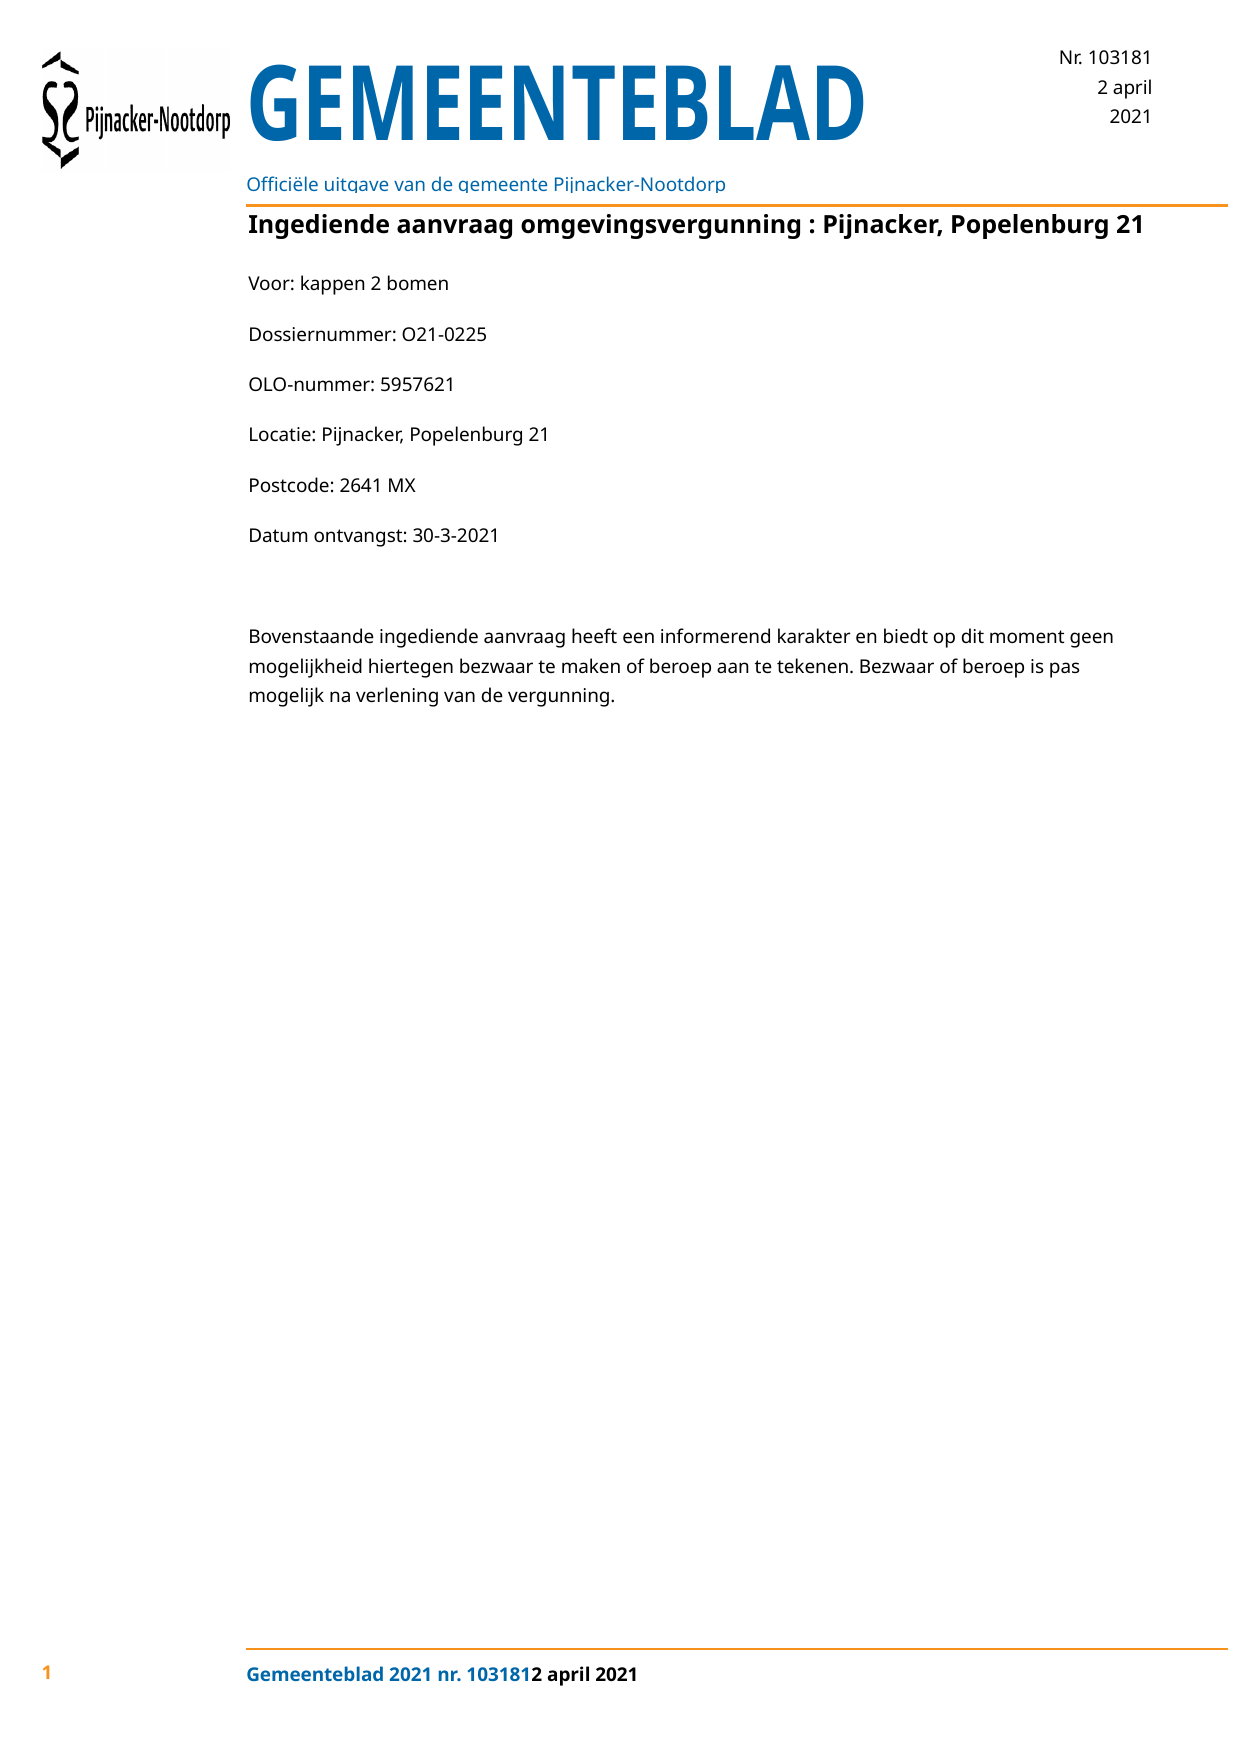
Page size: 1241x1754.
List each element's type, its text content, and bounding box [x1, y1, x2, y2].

text Bovenstaande ingediende aanvraag heeft een informerend karakter en biedt op dit moment geen mogelijkheid hiertegen bezwaar te maken of beroep aan te tekenen. Bezwaar of beroep is pas mogelijk na verlening van de vergunning. [248, 623, 1152, 708]
text Datum ontvangst: 30-3-2021 [248, 522, 1152, 548]
text OLO-nummer: 5957621 [248, 371, 1152, 397]
text Voor: kappen 2 bomen [248, 270, 1152, 296]
text Dossiernummer: O21-0225 [248, 321, 1152, 346]
text Postcode: 2641 MX [248, 472, 1152, 498]
picture [41, 47, 231, 172]
text Locatie: Pijnacker, Popelenburg 21 [248, 422, 1152, 447]
text Ingediende aanvraag omgevingsvergunning : Pijnacker, Popelenburg 21 [248, 207, 1152, 241]
